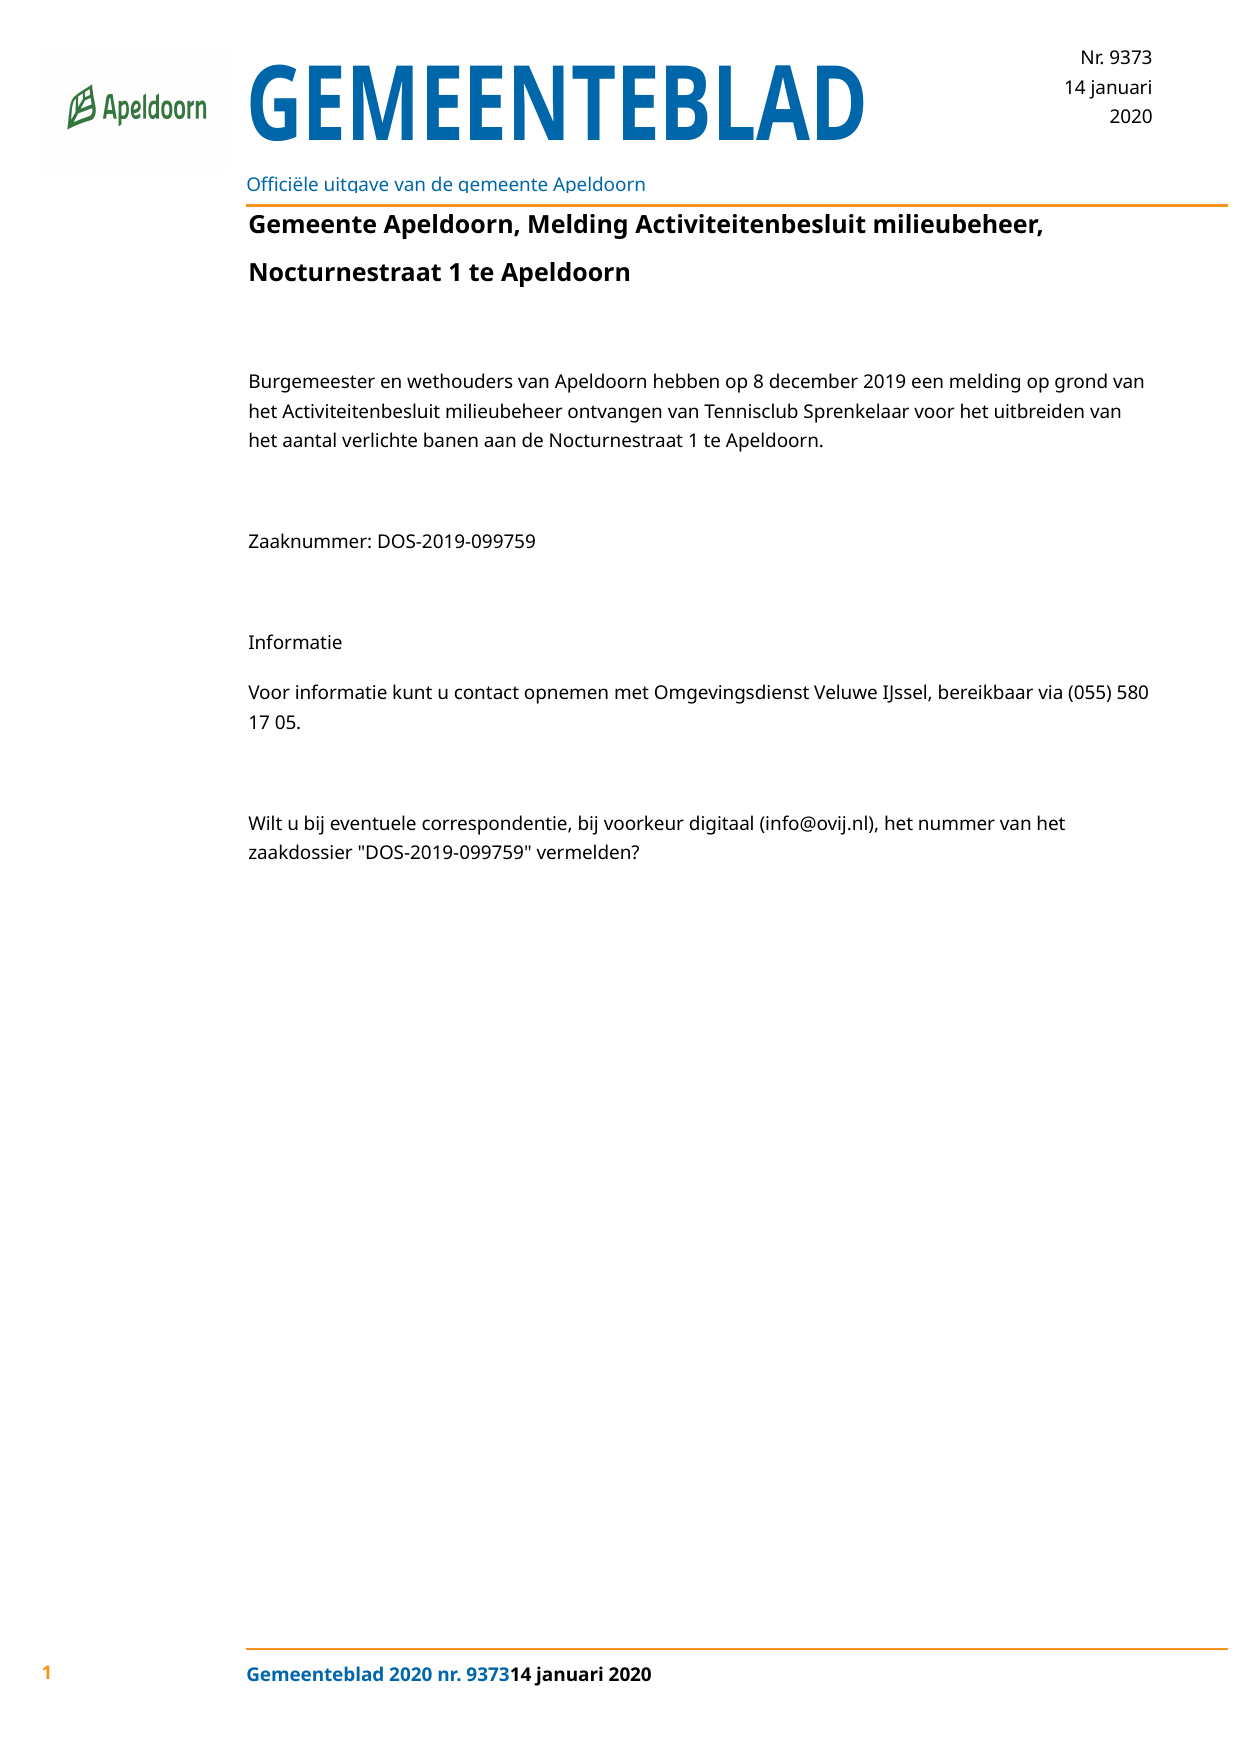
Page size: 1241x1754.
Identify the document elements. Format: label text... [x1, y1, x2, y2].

text Zaaknummer: DOS-2019-099759 [248, 528, 1152, 554]
text Gemeente Apeldoorn, Melding Activiteitenbesluit milieubeheer, Nocturnestraat 1 te Apeldoorn [248, 207, 1152, 288]
picture [41, 47, 231, 172]
text Informatie [248, 629, 1152, 655]
text Burgemeester en wethouders van Apeldoorn hebben op 8 december 2019 een melding op grond van het Activiteitenbesluit milieubeheer ontvangen van Tennisclub Sprenkelaar voor het uitbreiden van het aantal verlichte banen aan de Nocturnestraat 1 te Apeldoorn. [248, 368, 1152, 453]
text Voor informatie kunt u contact opnemen met Omgevingsdienst Veluwe IJssel, bereikbaar via (055) 580 17 05. [248, 679, 1152, 735]
text Wilt u bij eventuele correspondentie, bij voorkeur digitaal (info@ovij.nl), het nummer van het zaakdossier "DOS-2019-099759" vermelden? [248, 810, 1152, 865]
